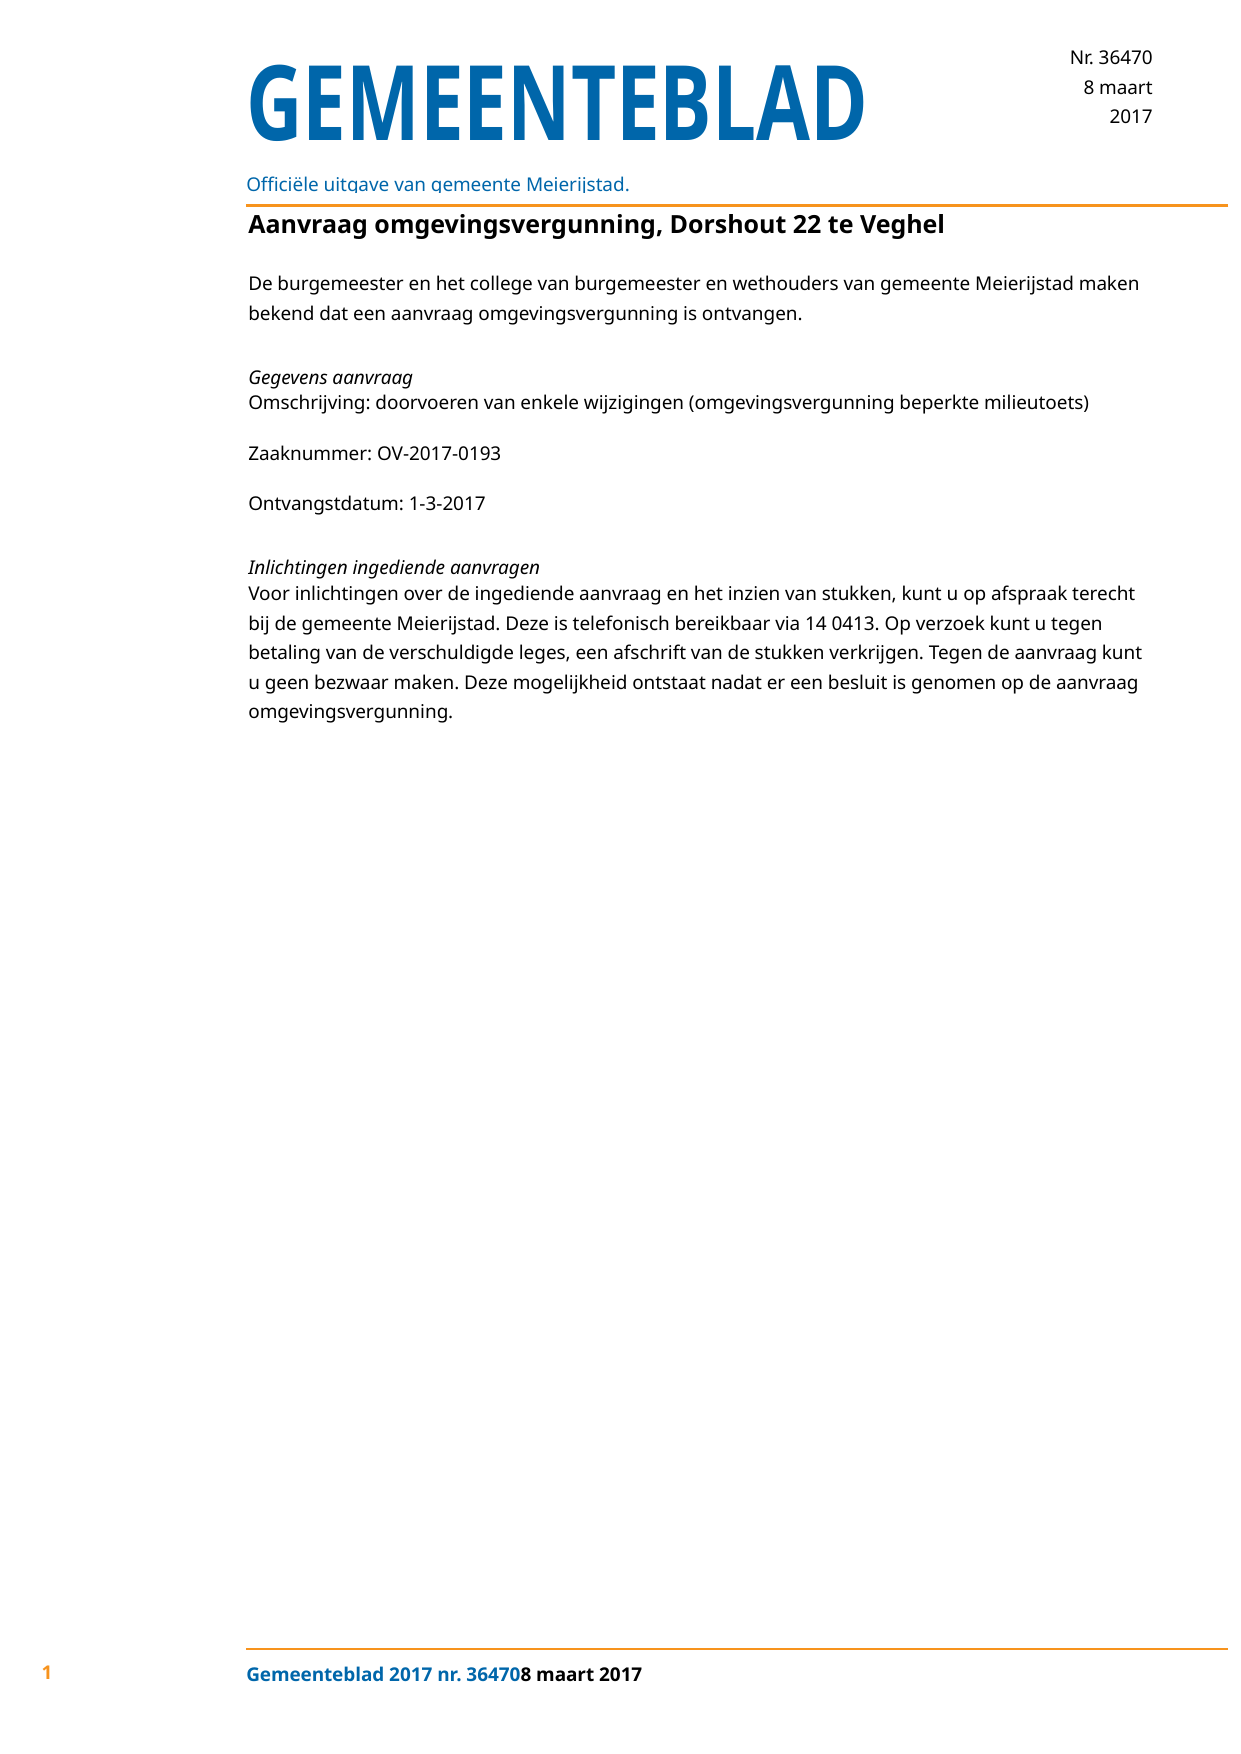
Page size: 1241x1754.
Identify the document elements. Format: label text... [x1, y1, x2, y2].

text Aanvraag omgevingsvergunning, Dorshout 22 te Veghel [248, 207, 1152, 241]
text Gegevens aanvraag [248, 364, 1152, 389]
picture [41, 47, 231, 172]
text Omschrijving: doorvoeren van enkele wijzigingen (omgevingsvergunning beperkte milieutoets) [248, 389, 1152, 415]
text Voor inlichtingen over de ingediende aanvraag en het inzien van stukken, kunt u op afspraak terecht bij de gemeente Meierijstad. Deze is telefonisch bereikbaar via 14 0413. Op verzoek kunt u tegen betaling van de verschuldigde leges, een afschrift van de stukken verkrijgen. Tegen de aanvraag kunt u geen bezwaar maken. Deze mogelijkheid ontstaat nadat er een besluit is genomen op de aanvraag omgevingsvergunning. [248, 580, 1152, 724]
text Zaaknummer: OV-2017-0193 [248, 440, 1152, 466]
text De burgemeester en het college van burgemeester en wethouders van gemeente Meierijstad maken bekend dat een aanvraag omgevingsvergunning is ontvangen. [248, 270, 1152, 326]
text Inlichtingen ingediende aanvragen [248, 554, 1152, 580]
text Ontvangstdatum: 1-3-2017 [248, 490, 1152, 516]
